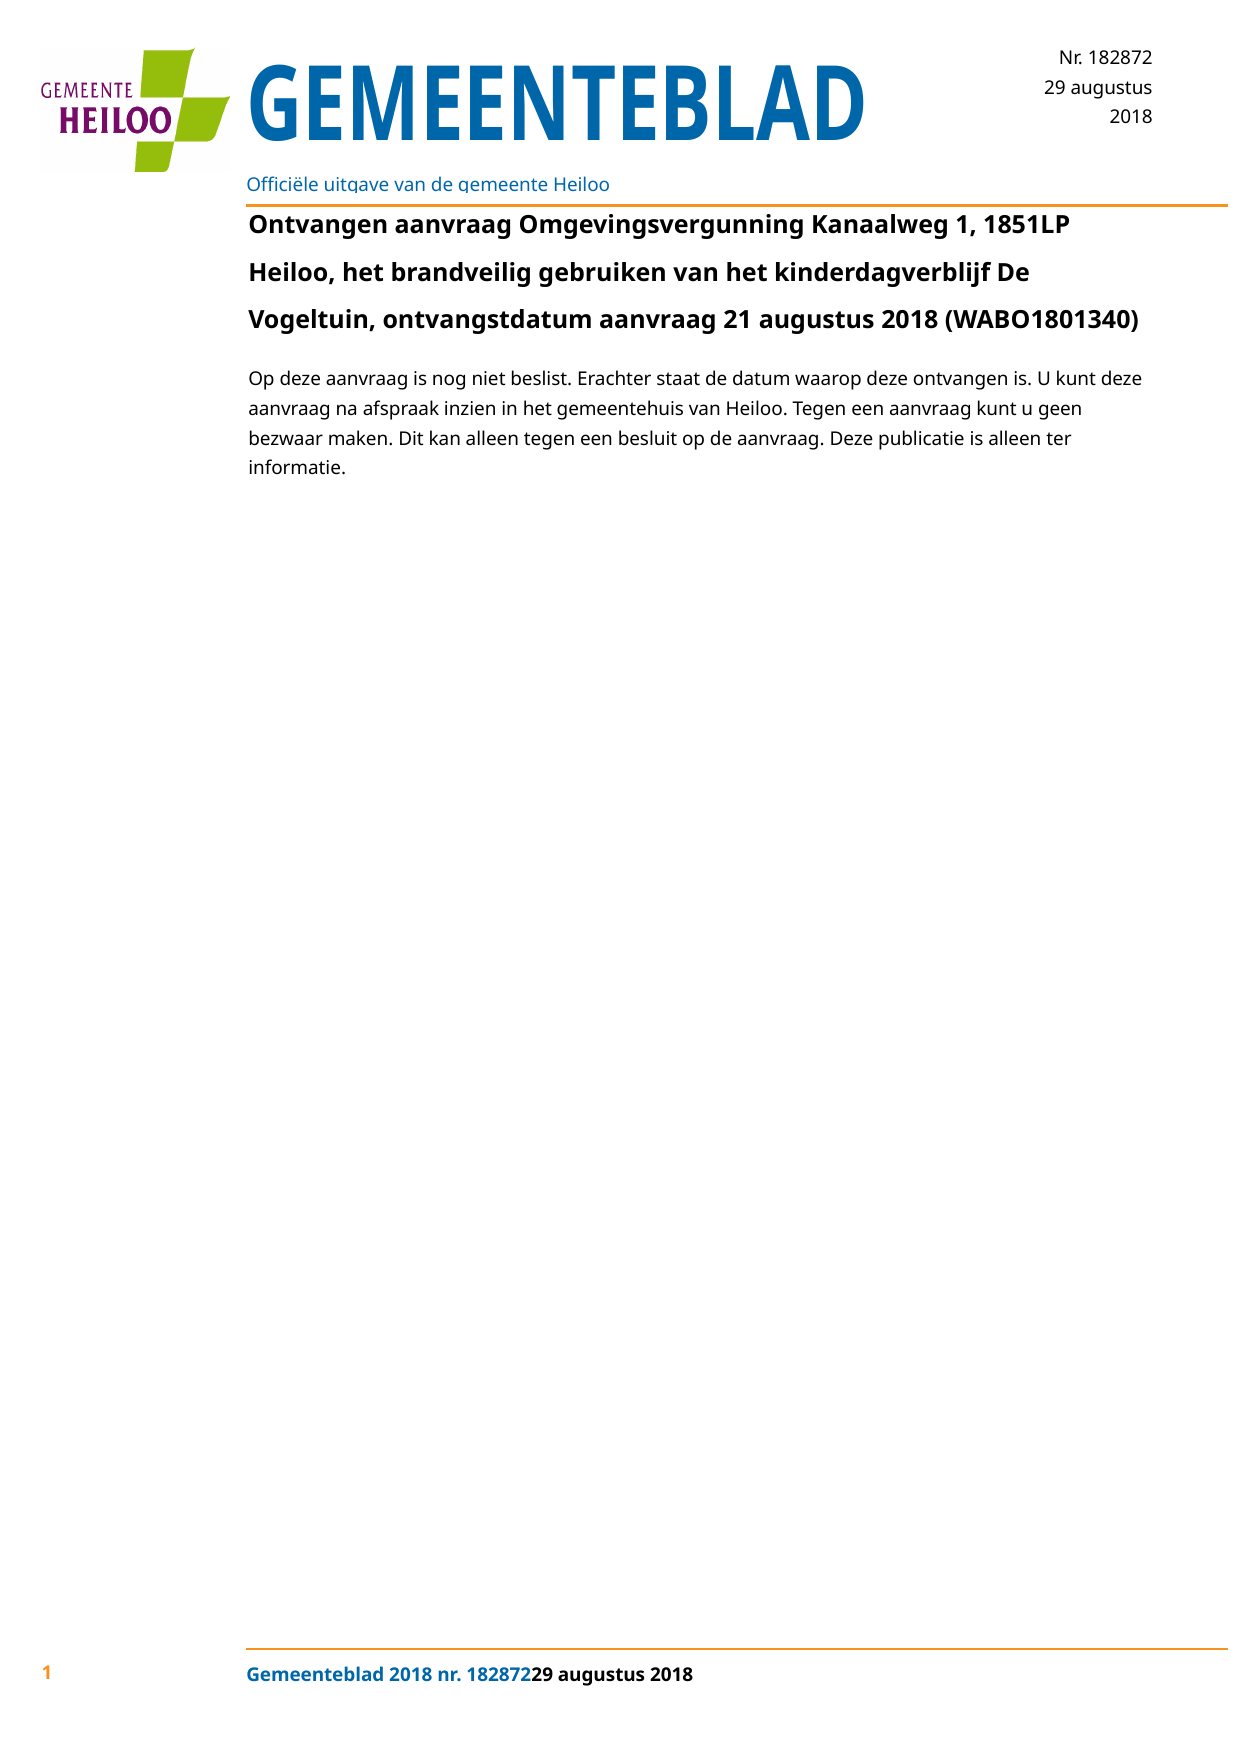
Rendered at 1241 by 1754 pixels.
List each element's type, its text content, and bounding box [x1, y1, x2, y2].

text Ontvangen aanvraag Omgevingsvergunning Kanaalweg 1, 1851LP Heiloo, het brandveilig gebruiken van het kinderdagverblijf De Vogeltuin, ontvangstdatum aanvraag 21 augustus 2018 (WABO1801340) [248, 207, 1152, 336]
text Op deze aanvraag is nog niet beslist. Erachter staat de datum waarop deze ontvangen is. U kunt deze aanvraag na afspraak inzien in het gemeentehuis van Heiloo. Tegen een aanvraag kunt u geen bezwaar maken. Dit kan alleen tegen een besluit op de aanvraag. Deze publicatie is alleen ter informatie. [248, 366, 1152, 480]
picture [41, 47, 231, 172]
